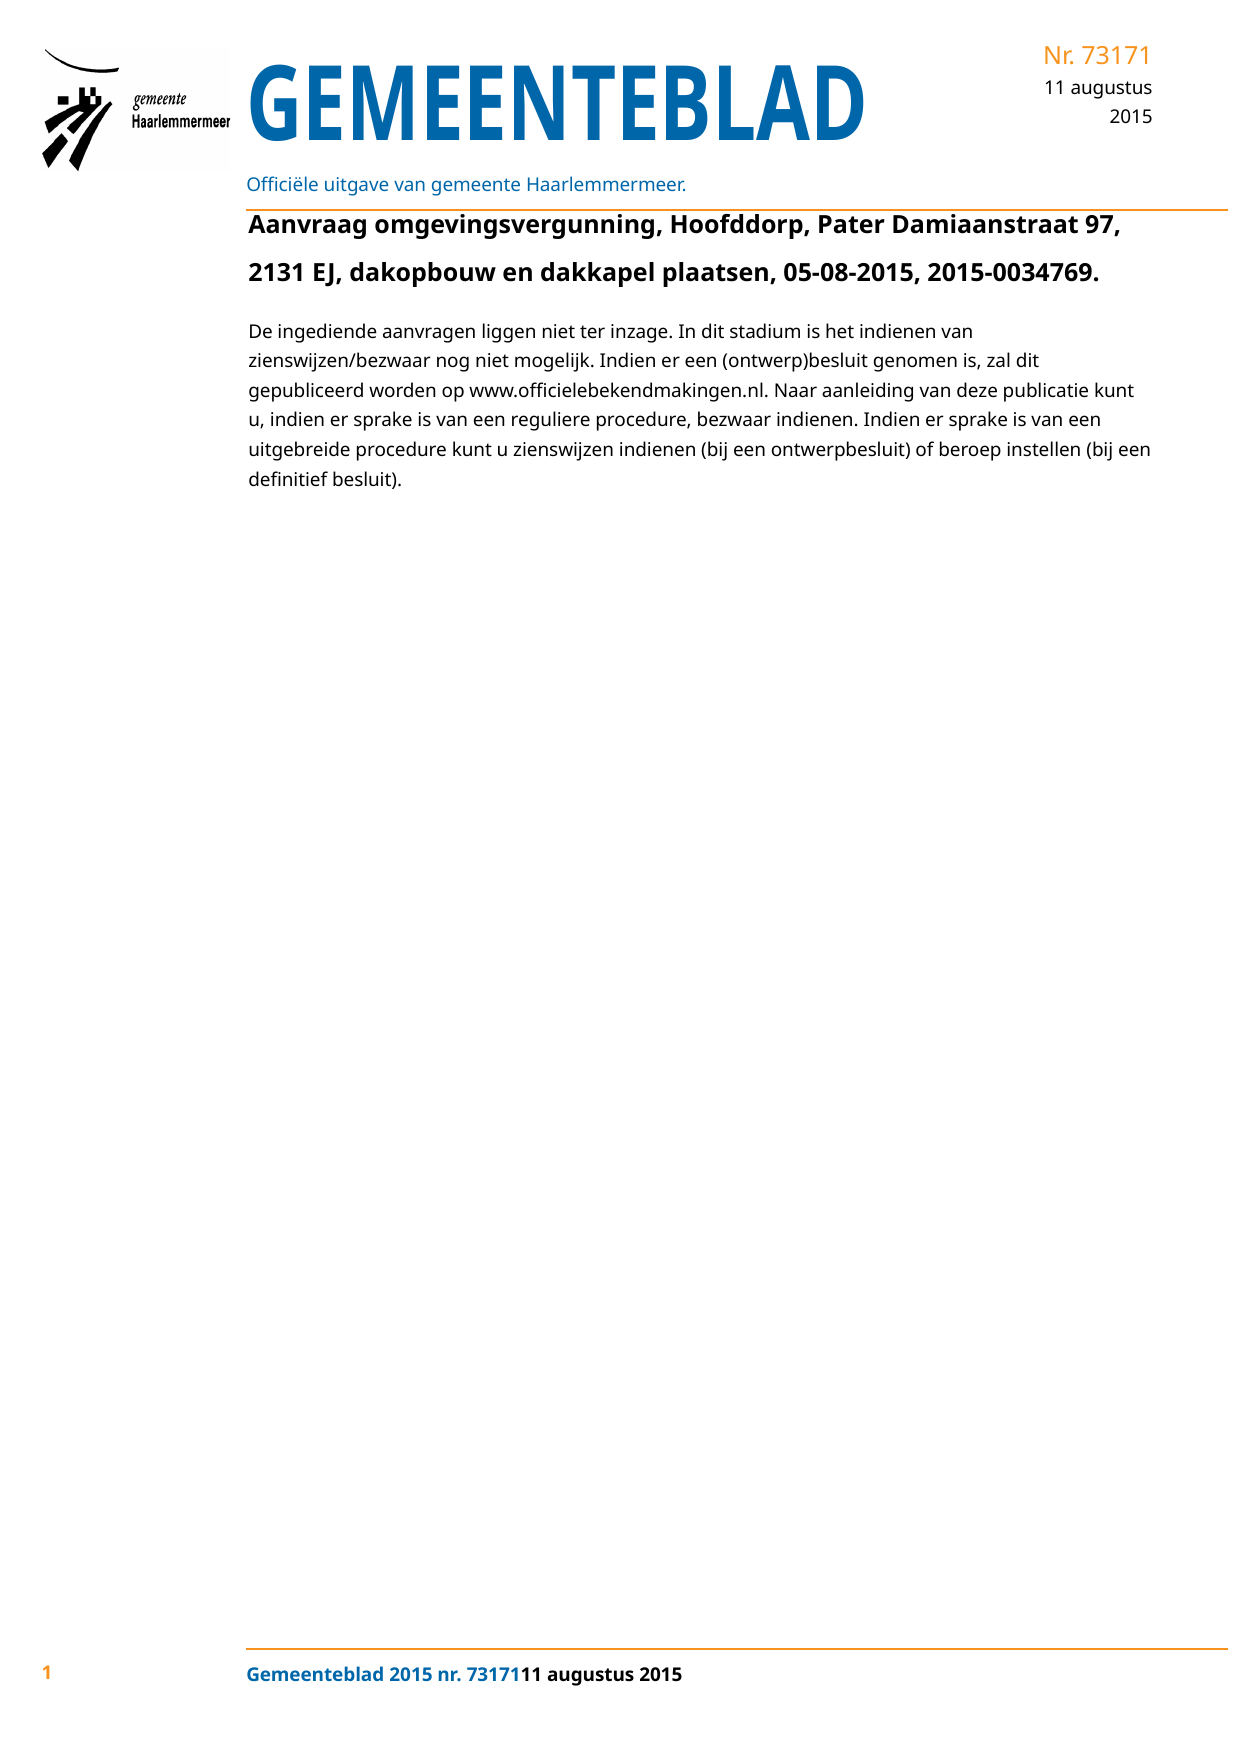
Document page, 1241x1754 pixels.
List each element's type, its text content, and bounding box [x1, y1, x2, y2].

text Aanvraag omgevingsvergunning, Hoofddorp, Pater Damiaanstraat 97, 2131 EJ, dakopbouw en dakkapel plaatsen, 05-08-2015, 2015-0034769. [248, 211, 1152, 288]
text De ingediende aanvragen liggen niet ter inzage. In dit stadium is het indienen van zienswijzen/bezwaar nog niet mogelijk. Indien er een (ontwerp)besluit genomen is, zal dit gepubliceerd worden op www.officielebekendmakingen.nl. Naar aanleiding van deze publicatie kunt u, indien er sprake is van een reguliere procedure, bezwaar indienen. Indien er sprake is van een uitgebreide procedure kunt u zienswijzen indienen (bij een ontwerpbesluit) of beroep instellen (bij een definitief besluit). [248, 318, 1152, 492]
picture [41, 47, 231, 172]
